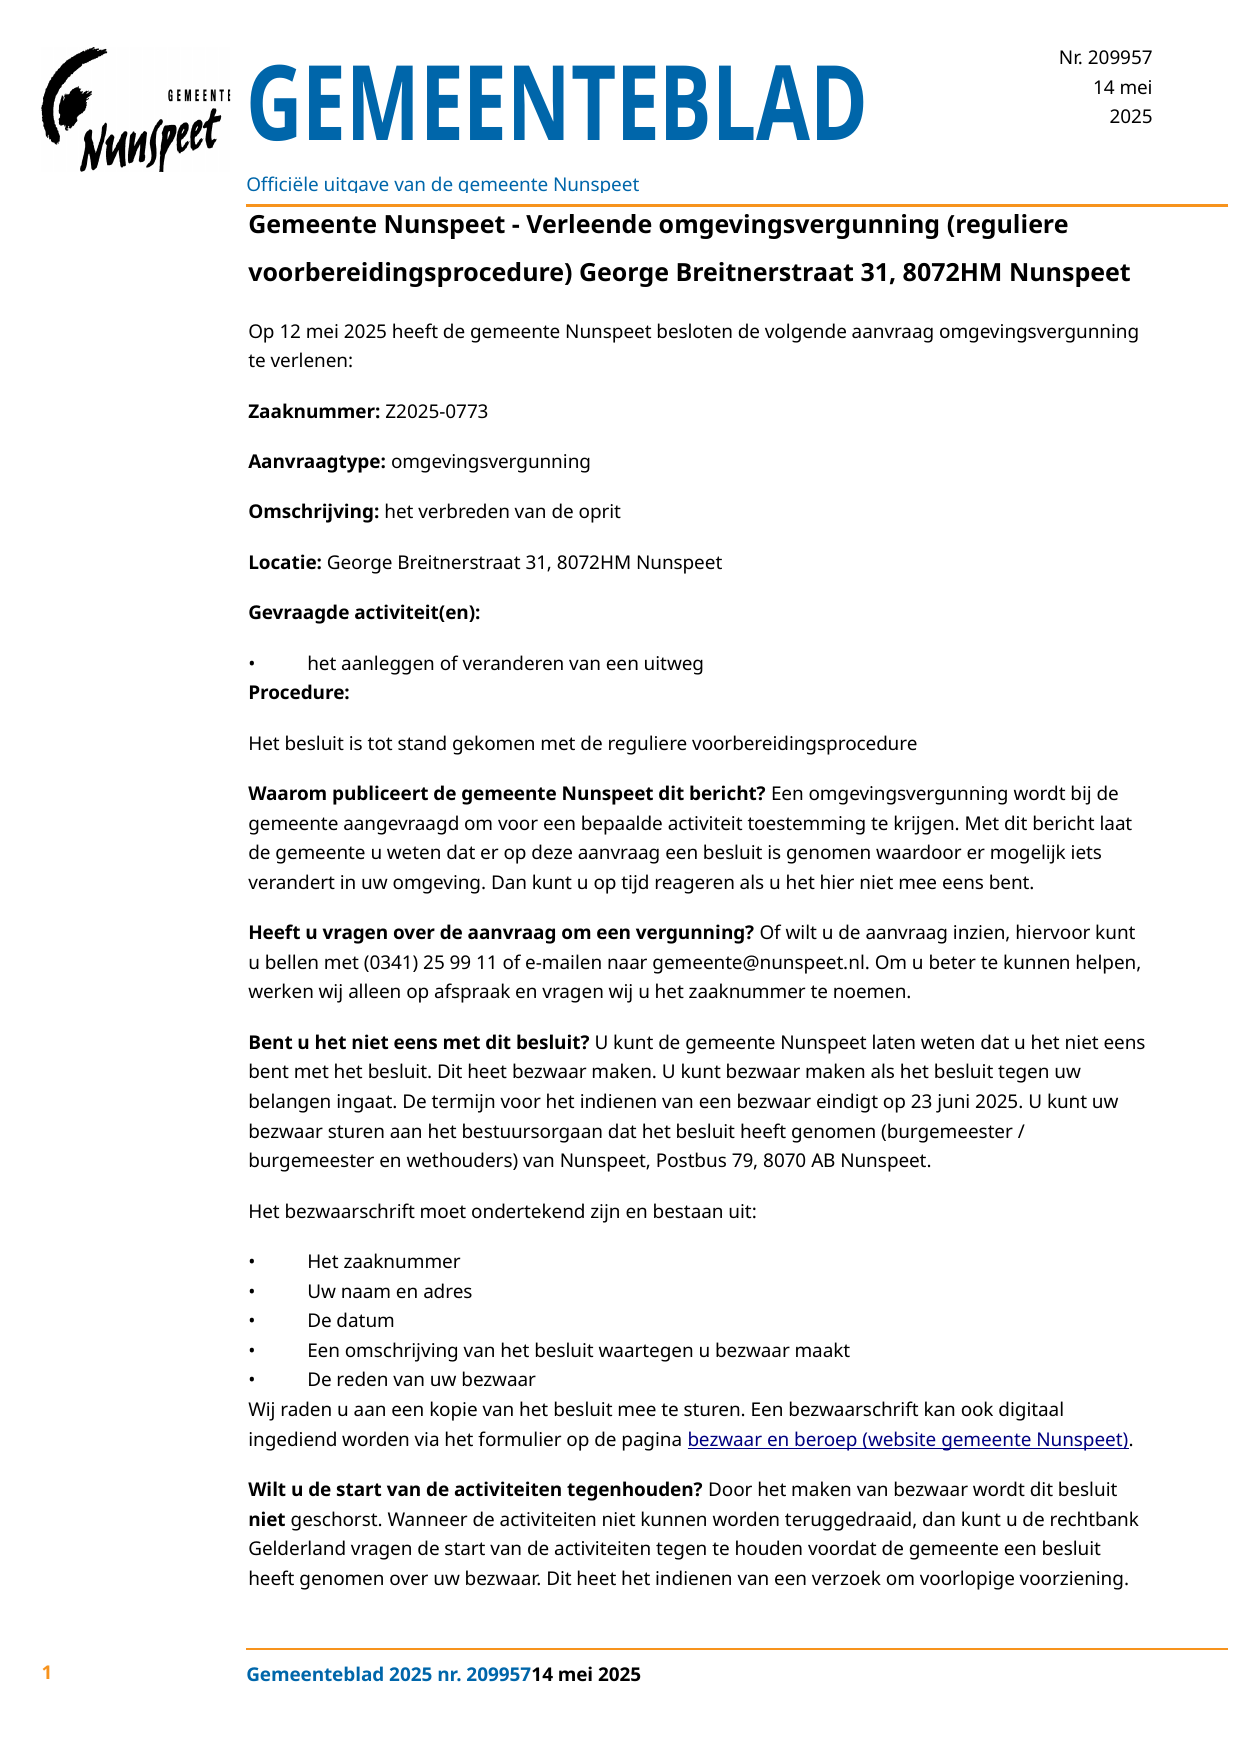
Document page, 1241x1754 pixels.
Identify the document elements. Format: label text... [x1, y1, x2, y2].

text Gevraagde activiteit(en): [248, 599, 1152, 625]
text Waarom publiceert de gemeente Nunspeet dit bericht? Een omgevingsvergunning wordt bij de gemeente aangevraagd om voor een bepaalde activiteit toestemming te krijgen. Met dit bericht laat de gemeente u weten dat er op deze aanvraag een besluit is genomen waardoor er mogelijk iets verandert in uw omgeving. Dan kunt u op tijd reageren als u het hier niet mee eens bent. [248, 780, 1152, 895]
text Het besluit is tot stand gekomen met de reguliere voorbereidingsprocedure [248, 730, 1152, 756]
text Wij raden u aan een kopie van het besluit mee te sturen. Een bezwaarschrift kan ook digitaal ingediend worden via het formulier op de pagina bezwaar en beroep (website gemeente Nunspeet). [248, 1396, 1152, 1452]
picture [41, 47, 231, 172]
list De reden van uw bezwaar [248, 1367, 1152, 1392]
text Zaaknummer: Z2025-0773 [248, 398, 1152, 424]
list Het zaaknummer [248, 1248, 1152, 1274]
text Op 12 mei 2025 heeft de gemeente Nunspeet besloten de volgende aanvraag omgevingsvergunning te verlenen: [248, 318, 1152, 373]
text Aanvraagtype: omgevingsvergunning [248, 448, 1152, 474]
list De datum [248, 1307, 1152, 1333]
list Uw naam en adres [248, 1278, 1152, 1304]
text Locatie: George Breitnerstraat 31, 8072HM Nunspeet [248, 549, 1152, 575]
list het aanleggen of veranderen van een uitweg [248, 650, 1152, 676]
text Wilt u de start van de activiteiten tegenhouden? Door het maken van bezwaar wordt dit besluit niet geschorst. Wanneer de activiteiten niet kunnen worden teruggedraaid, dan kunt u de rechtbank Gelderland vragen de start van de activiteiten tegen te houden voordat de gemeente een besluit heeft genomen over uw bezwaar. Dit heet het indienen van een verzoek om voorlopige voorziening. [248, 1476, 1152, 1591]
text Het bezwaarschrift moet ondertekend zijn en bestaan uit: [248, 1198, 1152, 1224]
text Omschrijving: het verbreden van de oprit [248, 499, 1152, 524]
list Een omschrijving van het besluit waartegen u bezwaar maakt [248, 1337, 1152, 1363]
text Heeft u vragen over de aanvraag om een vergunning? Of wilt u de aanvraag inzien, hiervoor kunt u bellen met (0341) 25 99 11 of e-mailen naar gemeente@nunspeet.nl. Om u beter te kunnen helpen, werken wij alleen op afspraak en vragen wij u het zaaknummer te noemen. [248, 919, 1152, 1004]
text Bent u het niet eens met dit besluit? U kunt de gemeente Nunspeet laten weten dat u het niet eens bent met het besluit. Dit heet bezwaar maken. U kunt bezwaar maken als het besluit tegen uw belangen ingaat. De termijn voor het indienen van een bezwaar eindigt op 23 juni 2025. U kunt uw bezwaar sturen aan het bestuursorgaan dat het besluit heeft genomen (burgemeester / burgemeester en wethouders) van Nunspeet, Postbus 79, 8070 AB Nunspeet. [248, 1029, 1152, 1173]
text Gemeente Nunspeet - Verleende omgevingsvergunning (reguliere voorbereidingsprocedure) George Breitnerstraat 31, 8072HM Nunspeet [248, 207, 1152, 288]
text Procedure: [248, 679, 1152, 705]
